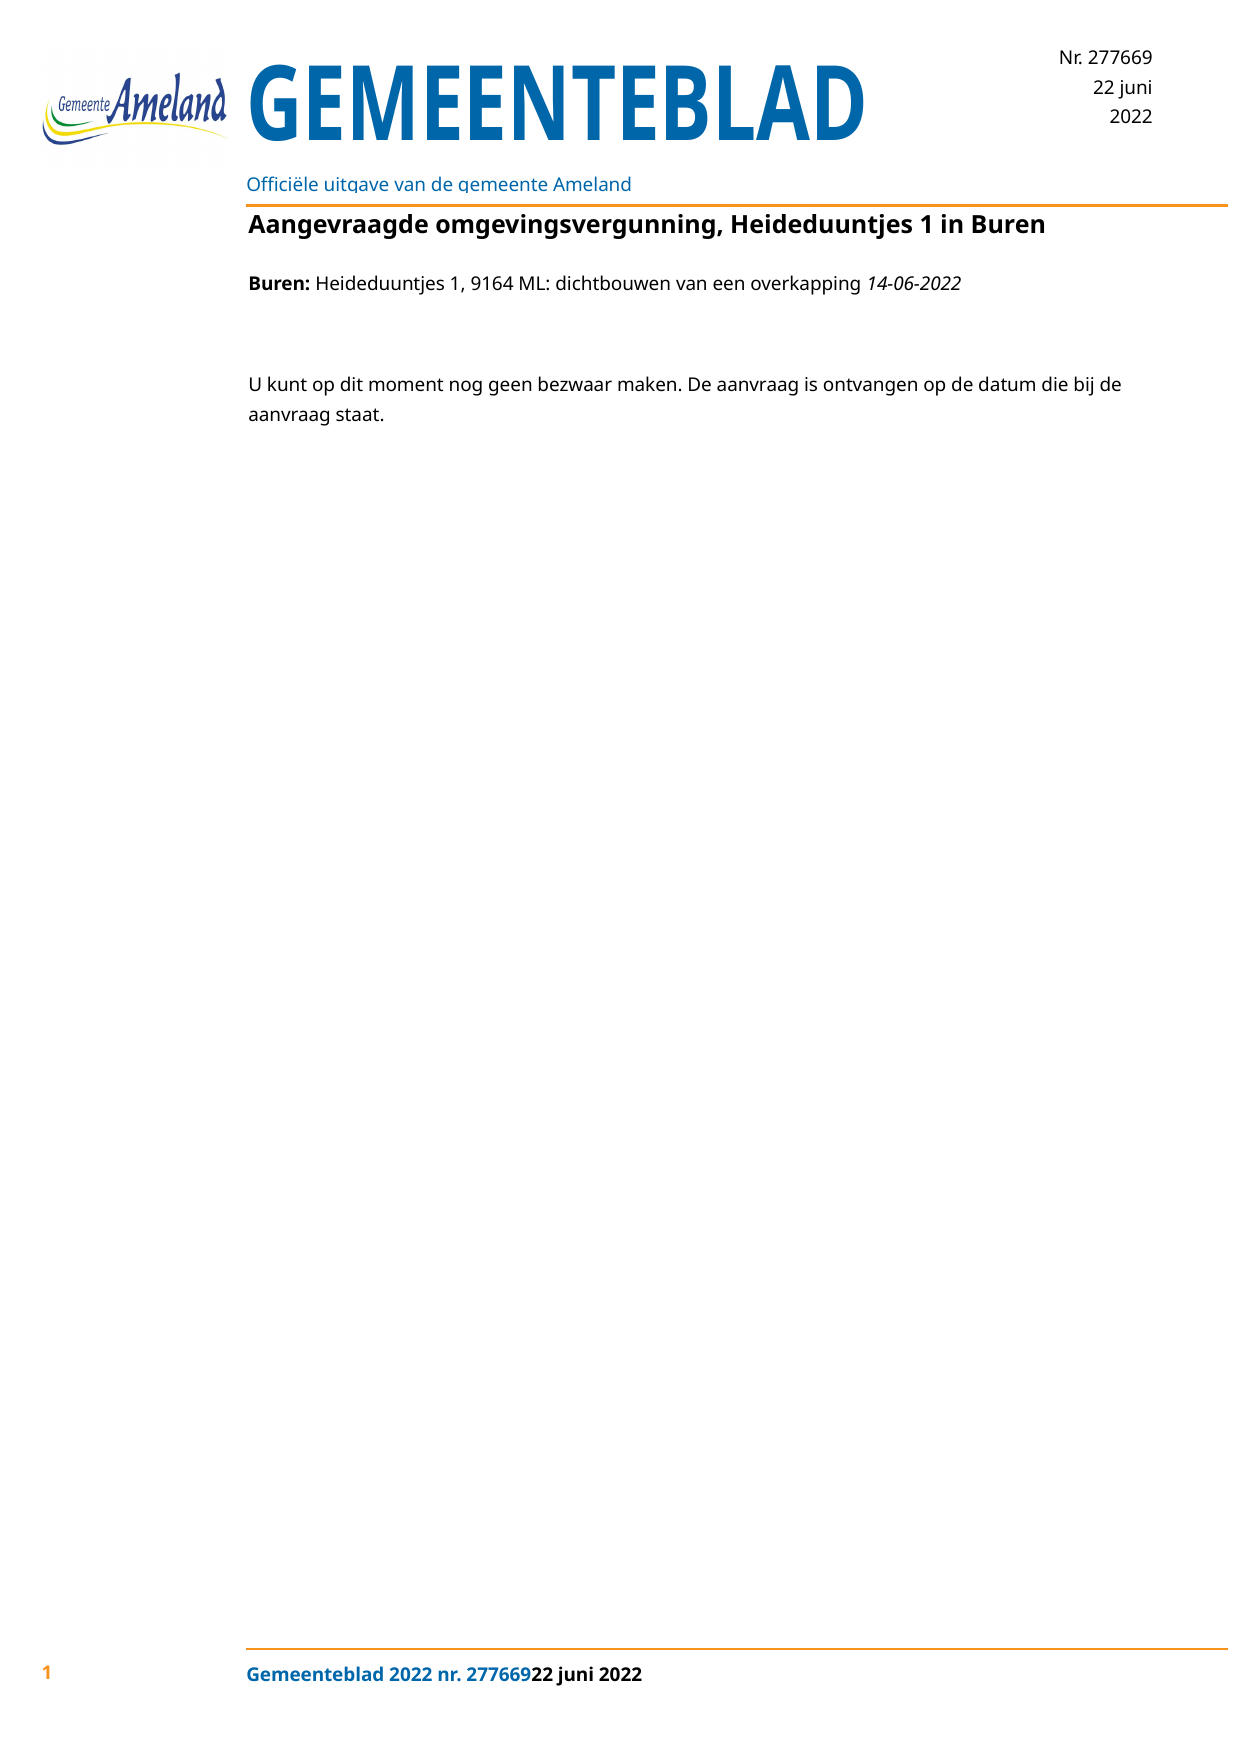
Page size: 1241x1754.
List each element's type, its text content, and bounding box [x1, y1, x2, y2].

text U kunt op dit moment nog geen bezwaar maken. De aanvraag is ontvangen op de datum die bij de aanvraag staat. [248, 371, 1152, 426]
text Aangevraagde omgevingsvergunning, Heideduuntjes 1 in Buren [248, 207, 1152, 241]
picture [41, 47, 231, 172]
text Buren: Heideduuntjes 1, 9164 ML: dichtbouwen van een overkapping 14-06-2022 [248, 270, 1152, 296]
